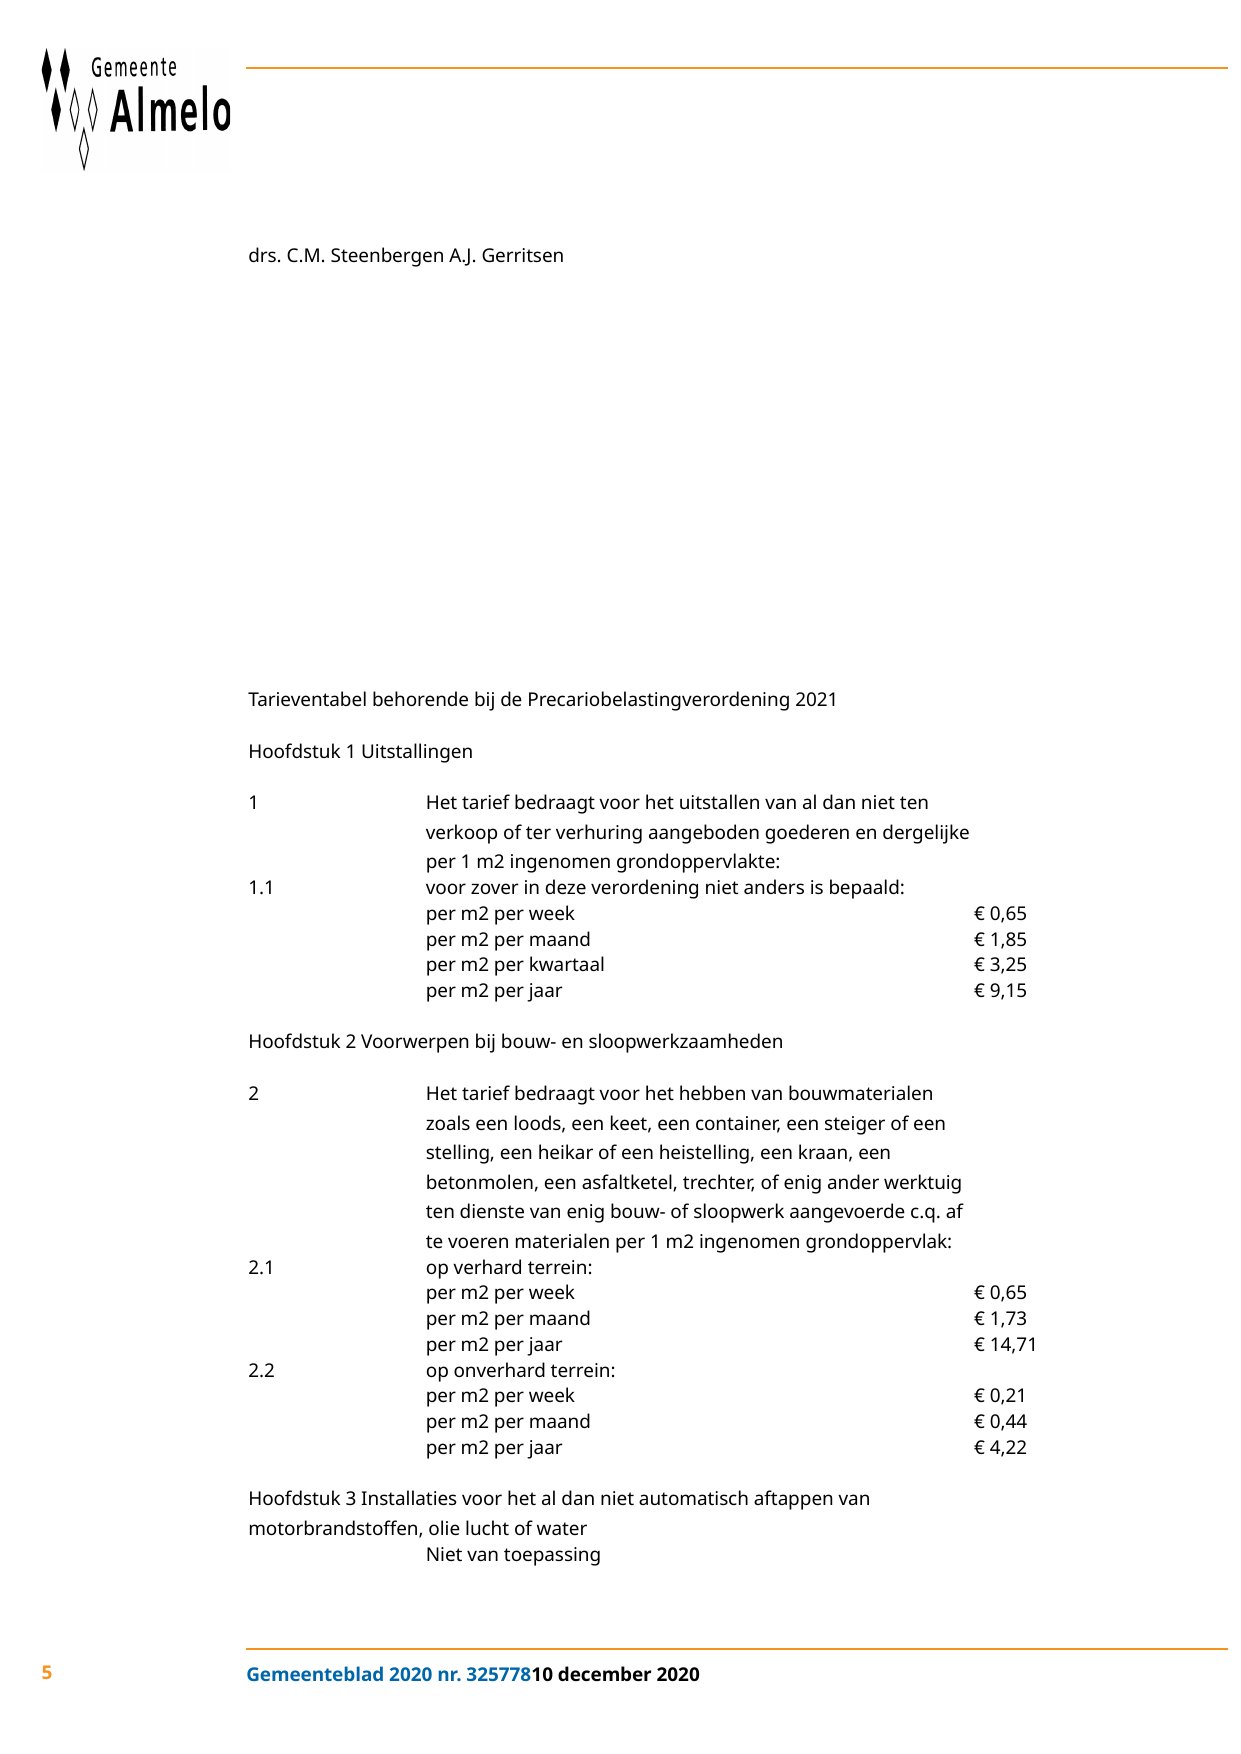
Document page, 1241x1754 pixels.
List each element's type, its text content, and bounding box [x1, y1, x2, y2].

table_cell [248, 977, 426, 1003]
table_cell Hoofdstuk 2 Voorwerpen bij bouw- en sloopwerkzaamheden [248, 1029, 974, 1054]
text drs. C.M. Steenbergen A.J. Gerritsen [248, 243, 1152, 268]
table_header Tarieventabel behorende bij de Precariobelastingverordening 2021 [248, 687, 974, 712]
table_cell [974, 874, 1152, 900]
table_cell € 14,71 [974, 1331, 1152, 1357]
table_cell [974, 1080, 1152, 1254]
table_cell per m2 per jaar [426, 1331, 974, 1357]
table_cell per m2 per kwartaal [426, 952, 974, 977]
table_cell [248, 1331, 426, 1357]
table_cell Het tarief bedraagt voor het hebben van bouwmaterialen zoals een loods, een keet, een container, een steiger of een stelling, een heikar of een heistelling, een kraan, een betonmolen, een asfaltketel, trechter, of enig ander werktuig ten dienste van enig bouw- of sloopwerk aangevoerde c.q. af te voeren materialen per 1 m2 ingenomen grondoppervlak: [426, 1080, 974, 1254]
table_cell [974, 738, 1152, 764]
table_cell [426, 764, 974, 789]
table_cell per m2 per week [426, 1383, 974, 1408]
table_cell [426, 1460, 974, 1485]
table_cell [974, 712, 1152, 738]
table_cell Hoofdstuk 1 Uitstallingen [248, 738, 974, 764]
table_cell [248, 1566, 426, 1592]
table_cell [248, 1541, 426, 1566]
picture [41, 47, 231, 172]
table_cell [248, 712, 426, 738]
table_cell [974, 1460, 1152, 1485]
table_cell per m2 per jaar [426, 1434, 974, 1460]
table_cell € 9,15 [974, 977, 1152, 1003]
table_cell per m2 per week [426, 900, 974, 926]
table_cell 2.2 [248, 1357, 426, 1382]
table_cell [248, 926, 426, 952]
table_cell € 0,65 [974, 1280, 1152, 1305]
table_cell 1 [248, 790, 426, 874]
table_cell [974, 1541, 1152, 1566]
table_cell [974, 1003, 1152, 1029]
table_cell Het tarief bedraagt voor het uitstallen van al dan niet ten verkoop of ter verhuring aangeboden goederen en dergelijke per 1 m2 ingenomen grondoppervlakte: [426, 790, 974, 874]
table_cell € 3,25 [974, 952, 1152, 977]
table_cell [248, 764, 426, 789]
table_cell [248, 952, 426, 977]
table_cell [974, 1254, 1152, 1279]
table_cell [248, 1280, 426, 1305]
table_cell [974, 1566, 1152, 1592]
table_cell € 0,44 [974, 1408, 1152, 1434]
table_cell Hoofdstuk 3 Installaties voor het al dan niet automatisch aftappen van motorbrandstoffen, olie lucht of water [248, 1485, 974, 1541]
table_cell [426, 1003, 974, 1029]
table_cell [248, 900, 426, 926]
table_cell 2 [248, 1080, 426, 1254]
table_cell [426, 712, 974, 738]
table_cell Niet van toepassing [426, 1541, 974, 1566]
table_cell per m2 per maand [426, 926, 974, 952]
table_cell op verhard terrein: [426, 1254, 974, 1279]
table_cell [974, 764, 1152, 789]
table_cell [426, 1055, 974, 1080]
table_cell [248, 1434, 426, 1460]
table_cell [248, 1003, 426, 1029]
table_cell per m2 per jaar [426, 977, 974, 1003]
table_cell per m2 per maand [426, 1305, 974, 1331]
table_cell [248, 1055, 426, 1080]
table_cell [426, 1566, 974, 1592]
table_cell op onverhard terrein: [426, 1357, 974, 1382]
table_cell € 1,73 [974, 1305, 1152, 1331]
table_cell [248, 1383, 426, 1408]
table_cell [248, 1408, 426, 1434]
table_cell € 4,22 [974, 1434, 1152, 1460]
table_cell € 0,65 [974, 900, 1152, 926]
table_cell [248, 1460, 426, 1485]
table_cell 1.1 [248, 874, 426, 900]
table_cell 2.1 [248, 1254, 426, 1279]
table_cell [974, 1055, 1152, 1080]
table_cell [974, 1357, 1152, 1382]
table_cell [974, 1485, 1152, 1541]
table_cell per m2 per maand [426, 1408, 974, 1434]
table_cell [248, 1305, 426, 1331]
table_cell per m2 per week [426, 1280, 974, 1305]
table_cell [974, 790, 1152, 874]
table_header [974, 687, 1152, 712]
table_cell [974, 1029, 1152, 1054]
table_cell € 1,85 [974, 926, 1152, 952]
table_cell € 0,21 [974, 1383, 1152, 1408]
table_cell voor zover in deze verordening niet anders is bepaald: [426, 874, 974, 900]
